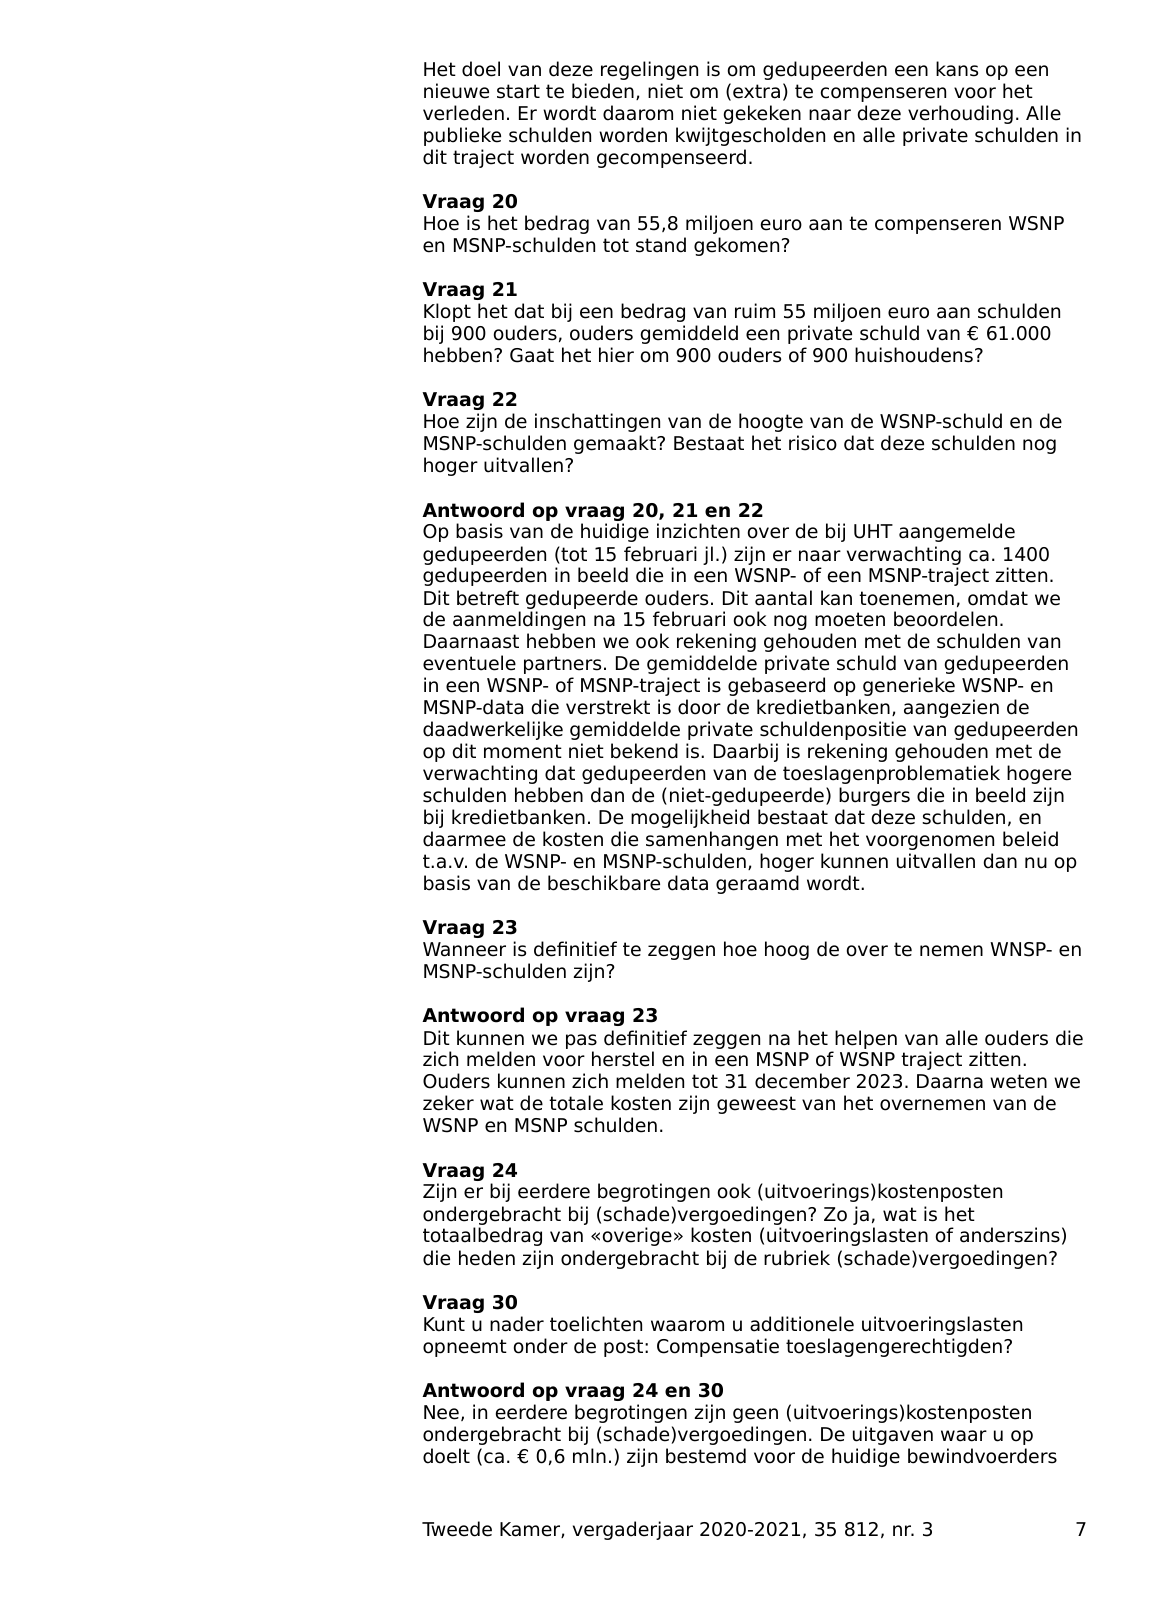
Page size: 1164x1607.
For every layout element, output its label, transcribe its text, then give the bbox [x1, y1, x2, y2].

text Antwoord op vraag 20, 21 en 22 [422, 499, 1087, 521]
text Het doel van deze regelingen is om gedupeerden een kans op een nieuwe start te bieden, niet om (extra) te compenseren voor het verleden. Er wordt daarom niet gekeken naar deze verhouding. Alle publieke schulden worden kwijtgescholden en alle private schulden in dit traject worden gecompenseerd. [422, 59, 1087, 169]
text Kunt u nader toelichten waarom u additionele uitvoeringslasten opneemt onder de post: Compensatie toeslagengerechtigden? [422, 1313, 1087, 1357]
text Klopt het dat bij een bedrag van ruim 55 miljoen euro aan schulden bij 900 ouders, ouders gemiddeld een private schuld van € 61.000 hebben? Gaat het hier om 900 ouders of 900 huishoudens? [422, 301, 1087, 367]
text Zijn er bij eerdere begrotingen ook (uitvoerings)kostenposten ondergebracht bij (schade)vergoedingen? Zo ja, wat is het totaalbedrag van «overige» kosten (uitvoeringslasten of anderszins) die heden zijn ondergebracht bij de rubriek (schade)vergoedingen? [422, 1181, 1087, 1269]
text Hoe zijn de inschattingen van de hoogte van de WSNP-schuld en de MSNP-schulden gemaakt? Bestaat het risico dat deze schulden nog hoger uitvallen? [422, 411, 1087, 477]
text Dit kunnen we pas definitief zeggen na het helpen van alle ouders die zich melden voor herstel en in een MSNP of WSNP traject zitten. Ouders kunnen zich melden tot 31 december 2023. Daarna weten we zeker wat de totale kosten zijn geweest van het overnemen van de WSNP en MSNP schulden. [422, 1027, 1087, 1137]
text Vraag 20 [422, 191, 1087, 213]
text Vraag 21 [422, 279, 1087, 301]
text Vraag 22 [422, 389, 1087, 411]
text Vraag 24 [422, 1159, 1087, 1181]
text Op basis van de huidige inzichten over de bij UHT aangemelde gedupeerden (tot 15 februari jl.) zijn er naar verwachting ca. 1400 gedupeerden in beeld die in een WSNP- of een MSNP-traject zitten. Dit betreft gedupeerde ouders. Dit aantal kan toenemen, omdat we de aanmeldingen na 15 februari ook nog moeten beoordelen. Daarnaast hebben we ook rekening gehouden met de schulden van eventuele partners. De gemiddelde private schuld van gedupeerden in een WSNP- of MSNP-traject is gebaseerd op generieke WSNP- en MSNP-data die verstrekt is door de kredietbanken, aangezien de daadwerkelijke gemiddelde private schuldenpositie van gedupeerden op dit moment niet bekend is. Daarbij is rekening gehouden met de verwachting dat gedupeerden van de toeslagenproblematiek hogere schulden hebben dan de (niet-gedupeerde) burgers die in beeld zijn bij kredietbanken. De mogelijkheid bestaat dat deze schulden, en daarmee de kosten die samenhangen met het voorgenomen beleid t.a.v. de WSNP- en MSNP-schulden, hoger kunnen uitvallen dan nu op basis van de beschikbare data geraamd wordt. [422, 521, 1087, 895]
text Hoe is het bedrag van 55,8 miljoen euro aan te compenseren WSNP en MSNP-schulden tot stand gekomen? [422, 213, 1087, 257]
text Antwoord op vraag 23 [422, 1005, 1087, 1027]
text Antwoord op vraag 24 en 30 [422, 1380, 1087, 1402]
text Wanneer is definitief te zeggen hoe hoog de over te nemen WNSP- en MSNP-schulden zijn? [422, 939, 1087, 983]
text Nee, in eerdere begrotingen zijn geen (uitvoerings)kostenposten ondergebracht bij (schade)vergoedingen. De uitgaven waar u op doelt (ca. € 0,6 mln.) zijn bestemd voor de huidige bewindvoerders [422, 1402, 1087, 1468]
text Vraag 30 [422, 1292, 1087, 1313]
text Vraag 23 [422, 917, 1087, 939]
